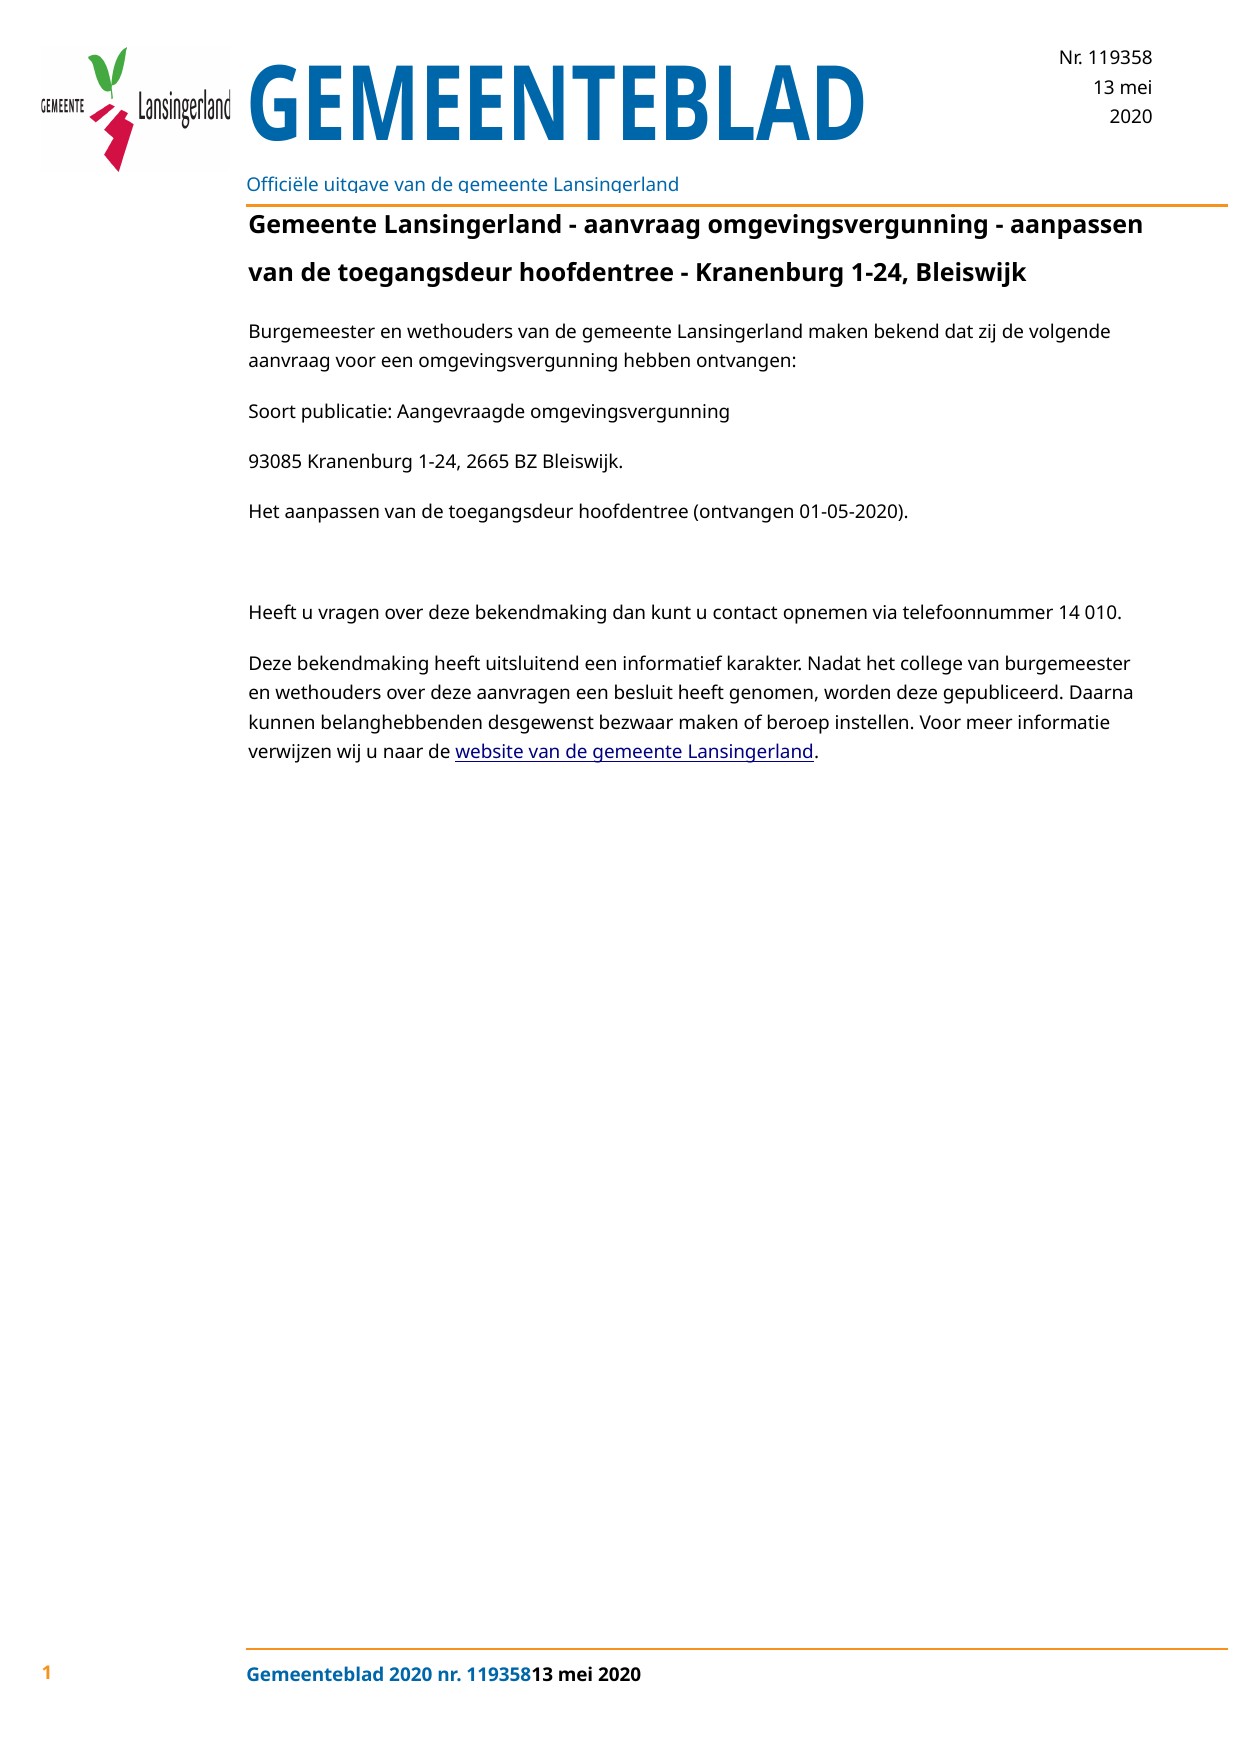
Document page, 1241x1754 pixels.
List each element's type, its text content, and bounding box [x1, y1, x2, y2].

picture [41, 47, 231, 172]
text Het aanpassen van de toegangsdeur hoofdentree (ontvangen 01-05-2020). [248, 499, 1152, 524]
text 93085 Kranenburg 1-24, 2665 BZ Bleiswijk. [248, 448, 1152, 474]
text Heeft u vragen over deze bekendmaking dan kunt u contact opnemen via telefoonnummer 14 010. [248, 599, 1152, 625]
text Deze bekendmaking heeft uitsluitend een informatief karakter. Nadat het college van burgemeester en wethouders over deze aanvragen een besluit heeft genomen, worden deze gepubliceerd. Daarna kunnen belanghebbenden desgewenst bezwaar maken of beroep instellen. Voor meer informatie verwijzen wij u naar de website van de gemeente Lansingerland. [248, 650, 1152, 764]
text Gemeente Lansingerland - aanvraag omgevingsvergunning - aanpassen van de toegangsdeur hoofdentree - Kranenburg 1-24, Bleiswijk [248, 207, 1152, 288]
text Burgemeester en wethouders van de gemeente Lansingerland maken bekend dat zij de volgende aanvraag voor een omgevingsvergunning hebben ontvangen: [248, 318, 1152, 373]
text Soort publicatie: Aangevraagde omgevingsvergunning [248, 398, 1152, 424]
